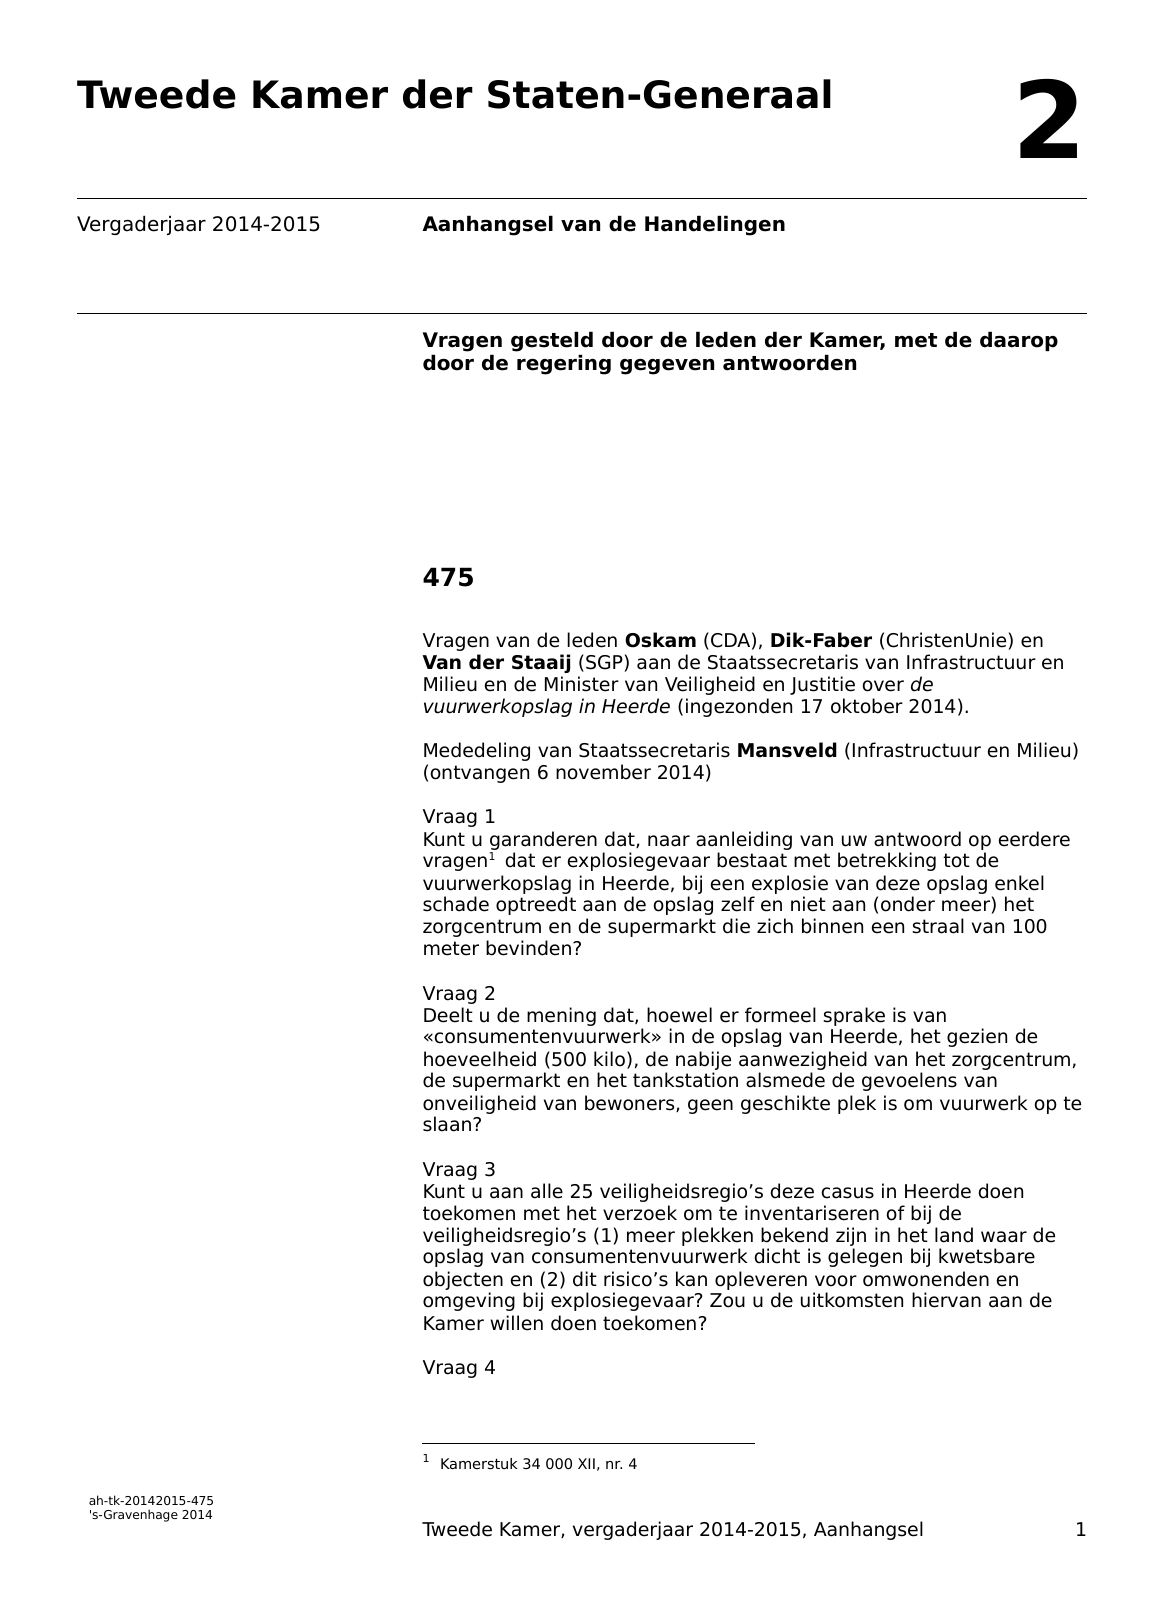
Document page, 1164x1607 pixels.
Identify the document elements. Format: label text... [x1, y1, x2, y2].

text Mededeling van Staatssecretaris Mansveld (Infrastructuur en Milieu) (ontvangen 6 november 2014) [422, 740, 1087, 784]
table_cell Vragen gesteld door de leden der Kamer, met de daarop door de regering gegeven antwoorden [422, 314, 1087, 375]
text Vraag 3 [422, 1158, 1087, 1181]
table_header Tweede Kamer der Staten-Generaal [77, 59, 886, 198]
text 's-Gravenhage 2014 [88, 1508, 323, 1522]
text Kamerstuk 34 000 XII, nr. 4 [422, 1452, 1087, 1474]
text 475 [422, 563, 1087, 592]
text Vraag 1 [422, 806, 1087, 828]
text ah-tk-20142015-475 [88, 1494, 323, 1508]
text Kunt u aan alle 25 veiligheidsregio’s deze casus in Heerde doen toekomen met het verzoek om te inventariseren of bij de veiligheidsregio’s (1) meer plekken bekend zijn in het land waar de opslag van consumentenvuurwerk dicht is gelegen bij kwetsbare objecten en (2) dit risico’s kan opleveren voor omwonenden en omgeving bij explosiegevaar? Zou u de uitkomsten hiervan aan de Kamer willen doen toekomen? [422, 1181, 1087, 1334]
text Kunt u garanderen dat, naar aanleiding van uw antwoord op eerdere vragen dat er explosiegevaar bestaat met betrekking tot de vuurwerkopslag in Heerde, bij een explosie van deze opslag enkel schade optreedt aan de opslag zelf en niet aan (onder meer) het zorgcentrum en de supermarkt die zich binnen een straal van 100 meter bevinden? [422, 828, 1087, 960]
table_cell [77, 314, 422, 375]
text Vraag 2 [422, 982, 1087, 1004]
table_cell Aanhangsel van de Handelingen [422, 199, 1087, 313]
table_header 2 [886, 59, 1087, 198]
text Vragen van de leden Oskam (CDA), Dik-Faber (ChristenUnie) en Van der Staaij (SGP) aan de Staatssecretaris van Infrastructuur en Milieu en de Minister van Veiligheid en Justitie over de vuurwerkopslag in Heerde (ingezonden 17 oktober 2014). [422, 630, 1087, 718]
text Vraag 4 [422, 1357, 1087, 1378]
table_cell Vergaderjaar 2014-2015 [77, 199, 422, 313]
text Deelt u de mening dat, hoewel er formeel sprake is van «consumentenvuurwerk» in de opslag van Heerde, het gezien de hoeveelheid (500 kilo), de nabije aanwezigheid van het zorgcentrum, de supermarkt en het tankstation alsmede de gevoelens van onveiligheid van bewoners, geen geschikte plek is om vuurwerk op te slaan? [422, 1004, 1087, 1136]
